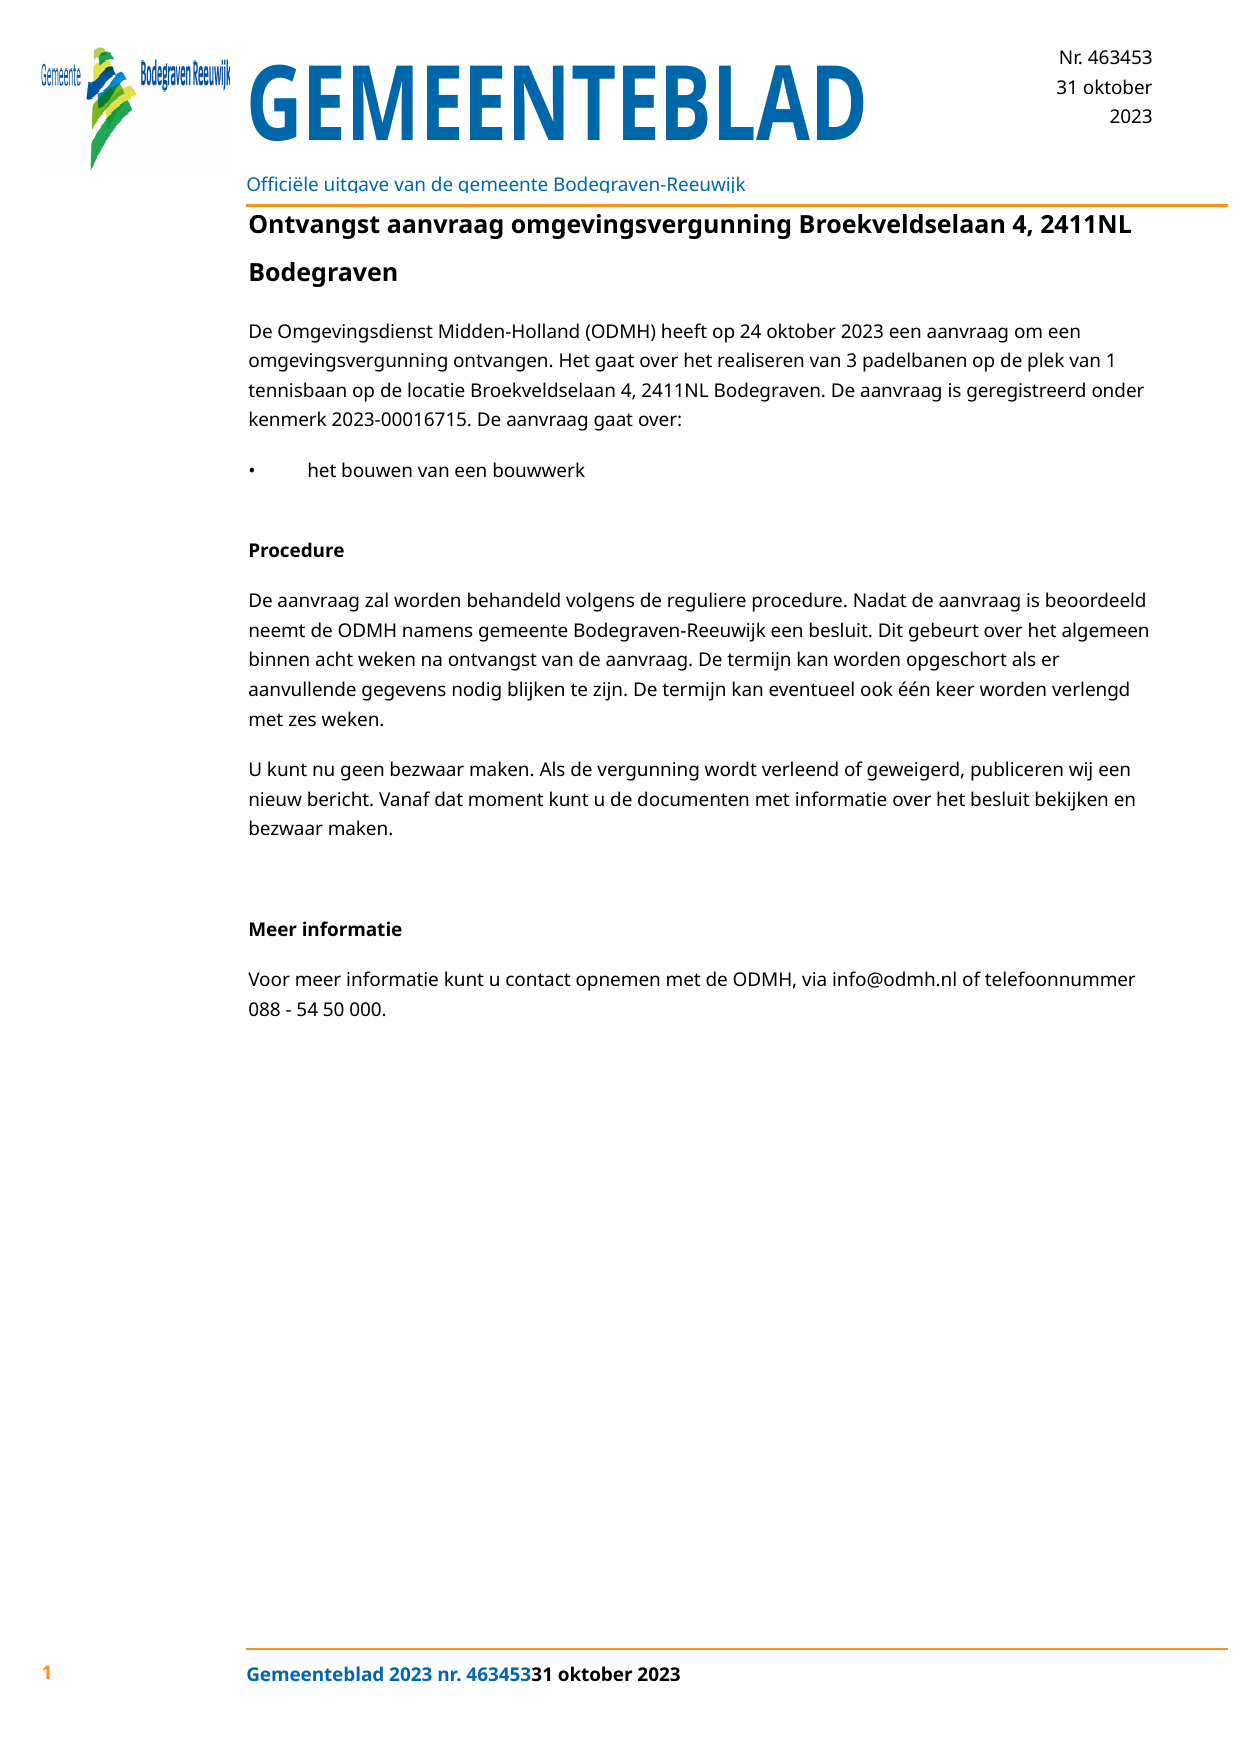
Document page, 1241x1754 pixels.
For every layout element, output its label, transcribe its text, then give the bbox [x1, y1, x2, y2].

text De Omgevingsdienst Midden-Holland (ODMH) heeft op 24 oktober 2023 een aanvraag om een omgevingsvergunning ontvangen. Het gaat over het realiseren van 3 padelbanen op de plek van 1 tennisbaan op de locatie Broekveldselaan 4, 2411NL Bodegraven. De aanvraag is geregistreerd onder kenmerk 2023-00016715. De aanvraag gaat over: [248, 318, 1152, 432]
list het bouwen van een bouwwerk [248, 457, 1152, 483]
text De aanvraag zal worden behandeld volgens de reguliere procedure. Nadat de aanvraag is beoordeeld neemt de ODMH namens gemeente Bodegraven-Reeuwijk een besluit. Dit gebeurt over het algemeen binnen acht weken na ontvangst van de aanvraag. De termijn kan worden opgeschort als er aanvullende gegevens nodig blijken te zijn. De termijn kan eventueel ook één keer worden verlengd met zes weken. [248, 587, 1152, 732]
text U kunt nu geen bezwaar maken. Als de vergunning wordt verleend of geweigerd, publiceren wij een nieuw bericht. Vanaf dat moment kunt u de documenten met informatie over het besluit bekijken en bezwaar maken. [248, 756, 1152, 841]
text Procedure [248, 537, 1152, 563]
picture [41, 47, 231, 172]
text Ontvangst aanvraag omgevingsvergunning Broekveldselaan 4, 2411NL Bodegraven [248, 207, 1152, 288]
text Meer informatie [248, 916, 1152, 942]
text Voor meer informatie kunt u contact opnemen met de ODMH, via info@odmh.nl of telefoonnummer 088 - 54 50 000. [248, 967, 1152, 1022]
